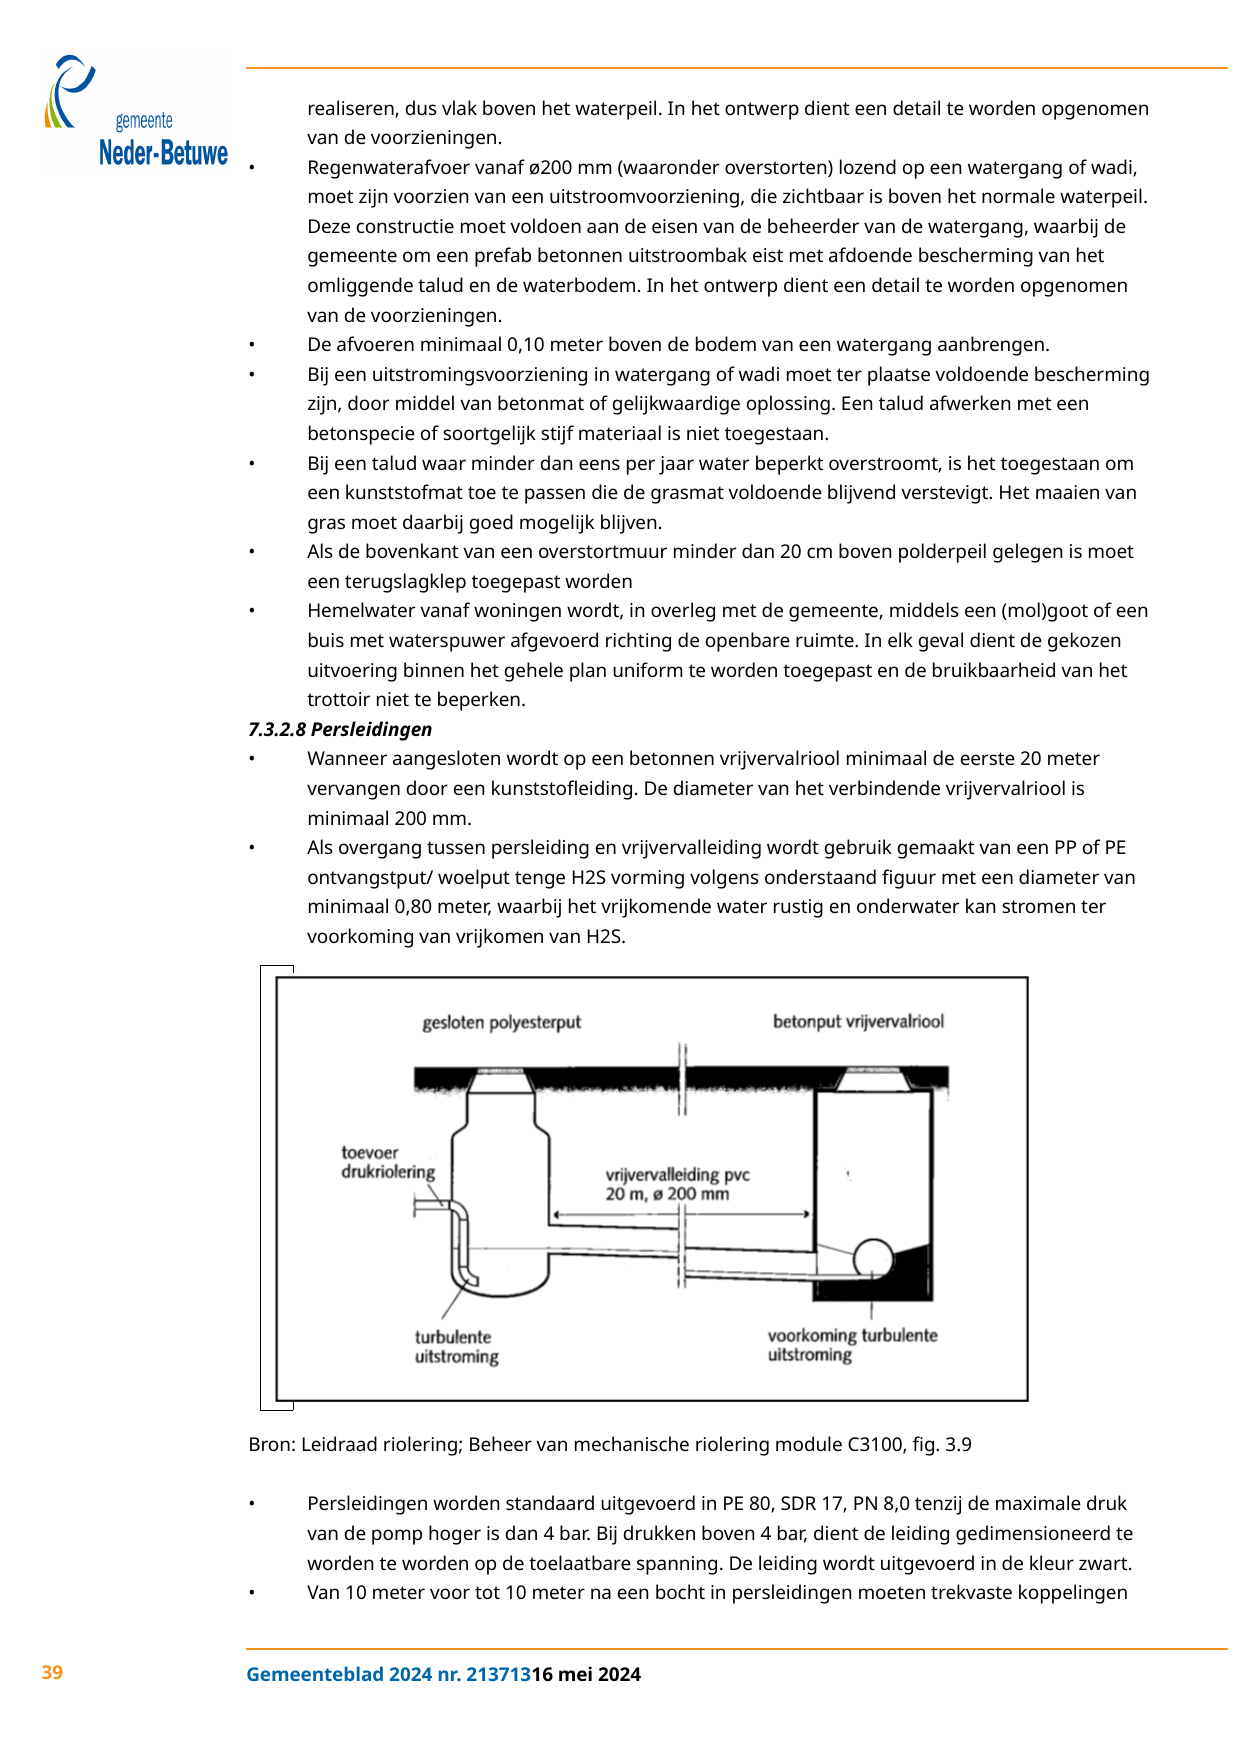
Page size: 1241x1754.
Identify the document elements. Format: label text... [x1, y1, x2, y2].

list realiseren, dus vlak boven het waterpeil. In het ontwerp dient een detail te worden opgenomen van de voorzieningen. [248, 95, 1152, 150]
picture [41, 47, 231, 172]
list Regenwaterafvoer vanaf ø200 mm (waaronder overstorten) lozend op een watergang of wadi, moet zijn voorzien van een uitstroomvoorziening, die zichtbaar is boven het normale waterpeil. Deze constructie moet voldoen aan de eisen van de beheerder van de watergang, waarbij de gemeente om een prefab betonnen uitstroombak eist met afdoende bescherming van het omliggende talud en de waterbodem. In het ontwerp dient een detail te worden opgenomen van de voorzieningen. [248, 154, 1152, 328]
list Als overgang tussen persleiding en vrijvervalleiding wordt gebruik gemaakt van een PP of PE ontvangstput/ woelput tenge H2S vorming volgens onderstaand figuur met een diameter van minimaal 0,80 meter, waarbij het vrijkomende water rustig en onderwater kan stromen ter voorkoming van vrijkomen van H2S. [248, 834, 1152, 949]
list Bij een talud waar minder dan eens per jaar water beperkt overstroomt, is het toegestaan om een kunststofmat toe te passen die de grasmat voldoende blijvend verstevigt. Het maaien van gras moet daarbij goed mogelijk blijven. [248, 450, 1152, 535]
list De afvoeren minimaal 0,10 meter boven de bodem van een watergang aanbrengen. [248, 331, 1152, 357]
picture [268, 973, 1031, 1402]
list Als de bovenkant van een overstortmuur minder dan 20 cm boven polderpeil gelegen is moet een terugslagklep toegepast worden [248, 538, 1152, 594]
list Wanneer aangesloten wordt op een betonnen vrijvervalriool minimaal de eerste 20 meter vervangen door een kunststofleiding. De diameter van het verbindende vrijvervalriool is minimaal 200 mm. [248, 746, 1152, 831]
list Hemelwater vanaf woningen wordt, in overleg met de gemeente, middels een (mol)goot of een buis met waterspuwer afgevoerd richting de openbare ruimte. In elk geval dient de gekozen uitvoering binnen het gehele plan uniform te worden toegepast en de bruikbaarheid van het trottoir niet te beperken. [248, 598, 1152, 712]
list Bij een uitstromingsvoorziening in watergang of wadi moet ter plaatse voldoende bescherming zijn, door middel van betonmat of gelijkwaardige oplossing. Een talud afwerken met een betonspecie of soortgelijk stijf materiaal is niet toegestaan. [248, 361, 1152, 446]
text Bron: Leidraad riolering; Beheer van mechanische riolering module C3100, fig. 3.9 [248, 1431, 1152, 1457]
text 7.3.2.8 Persleidingen [248, 716, 1152, 742]
list Van 10 meter voor tot 10 meter na een bocht in persleidingen moeten trekvaste koppelingen [248, 1579, 1152, 1605]
list Persleidingen worden standaard uitgevoerd in PE 80, SDR 17, PN 8,0 tenzij de maximale druk van de pomp hoger is dan 4 bar. Bij drukken boven 4 bar, dient de leiding gedimensioneerd te worden te worden op de toelaatbare spanning. De leiding wordt uitgevoerd in de kleur zwart. [248, 1491, 1152, 1576]
